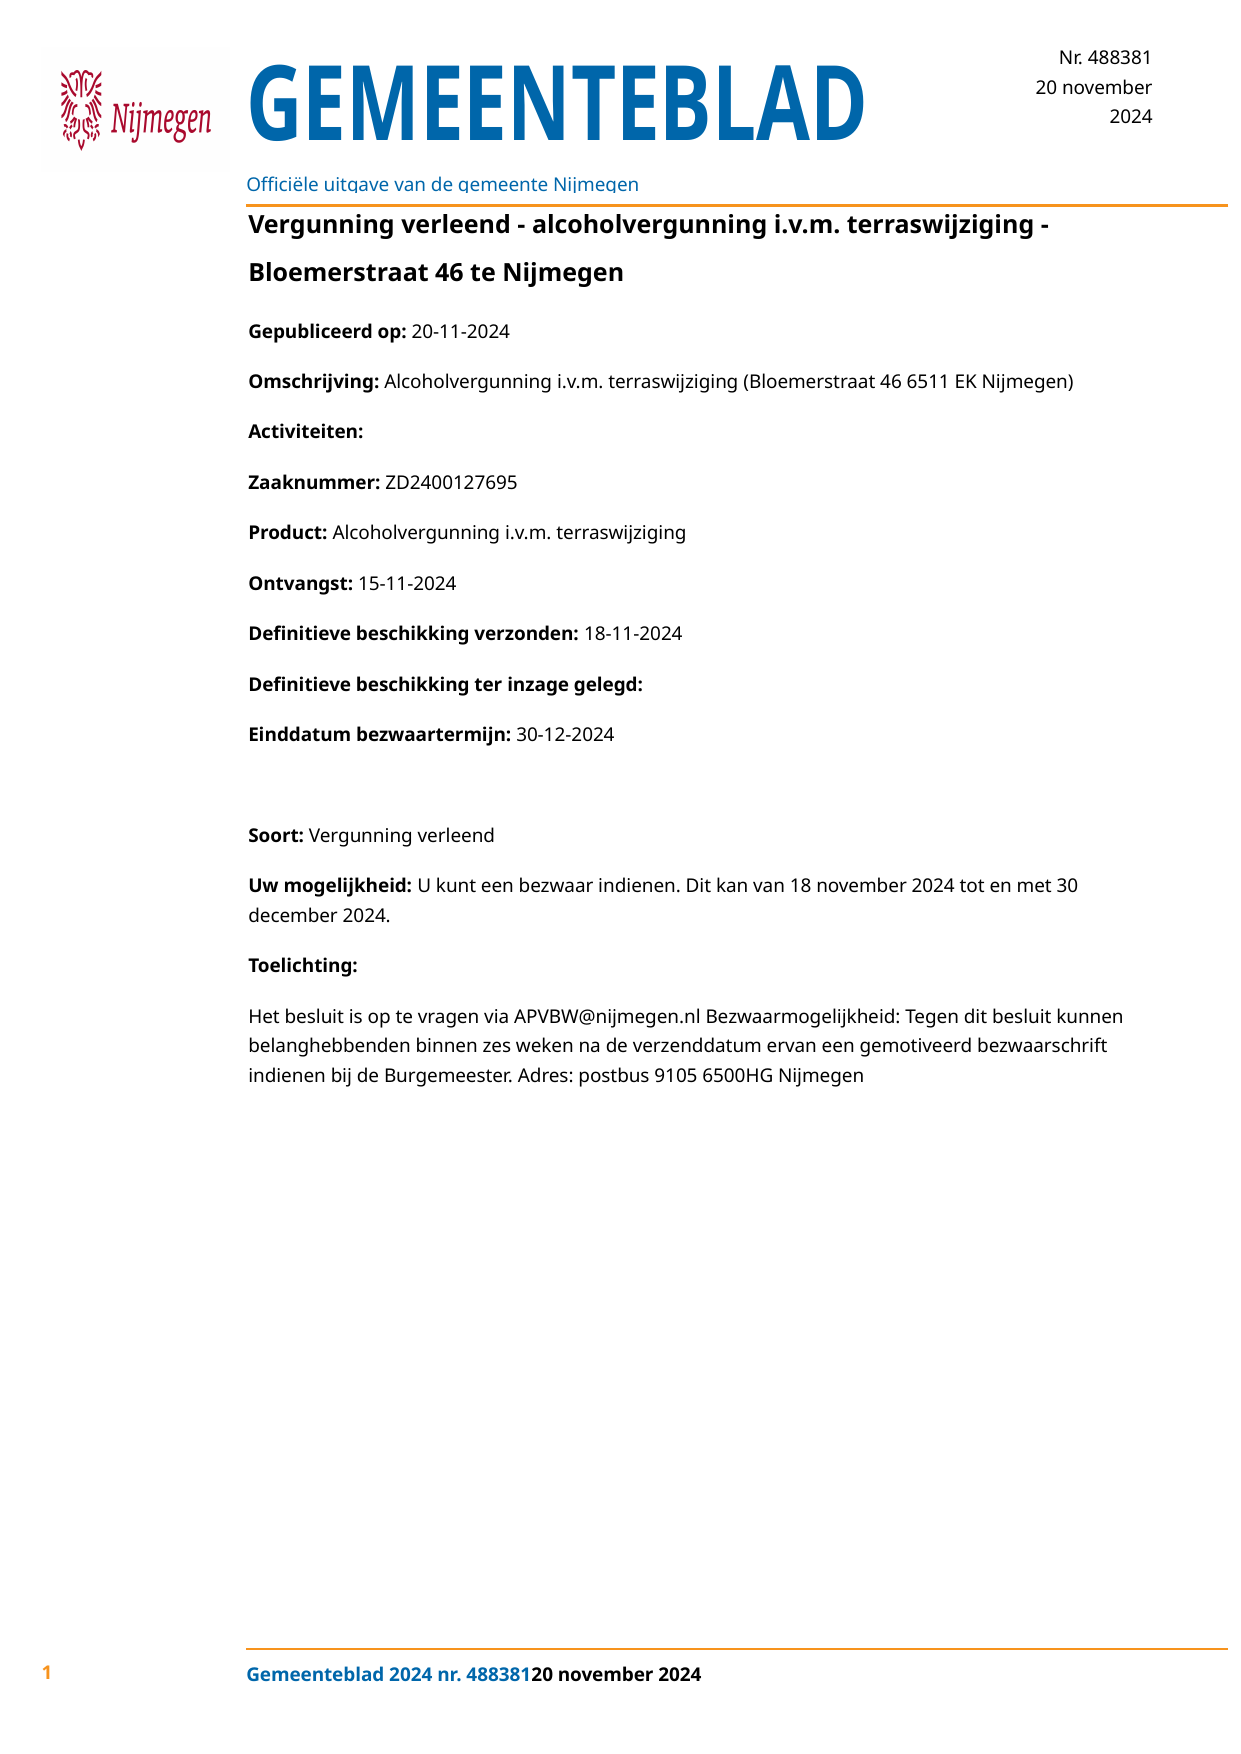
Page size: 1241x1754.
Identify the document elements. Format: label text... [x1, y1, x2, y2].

text Vergunning verleend - alcoholvergunning i.v.m. terraswijziging - Bloemerstraat 46 te Nijmegen [248, 207, 1152, 288]
text Toelichting: [248, 952, 1152, 978]
picture [41, 47, 231, 172]
text Gepubliceerd op: 20-11-2024 [248, 318, 1152, 344]
text Definitieve beschikking verzonden: 18-11-2024 [248, 620, 1152, 646]
text Product: Alcoholvergunning i.v.m. terraswijziging [248, 519, 1152, 545]
text Soort: Vergunning verleend [248, 822, 1152, 848]
text Einddatum bezwaartermijn: 30-12-2024 [248, 721, 1152, 747]
text Definitieve beschikking ter inzage gelegd: [248, 671, 1152, 697]
text Activiteiten: [248, 419, 1152, 444]
text Zaaknummer: ZD2400127695 [248, 469, 1152, 495]
text Uw mogelijkheid: U kunt een bezwaar indienen. Dit kan van 18 november 2024 tot en met 30 december 2024. [248, 872, 1152, 928]
text Ontvangst: 15-11-2024 [248, 570, 1152, 596]
text Het besluit is op te vragen via APVBW@nijmegen.nl Bezwaarmogelijkheid: Tegen dit besluit kunnen belanghebbenden binnen zes weken na de verzenddatum ervan een gemotiveerd bezwaarschrift indienen bij de Burgemeester. Adres: postbus 9105 6500HG Nijmegen [248, 1003, 1152, 1088]
text Omschrijving: Alcoholvergunning i.v.m. terraswijziging (Bloemerstraat 46 6511 EK Nijmegen) [248, 368, 1152, 394]
